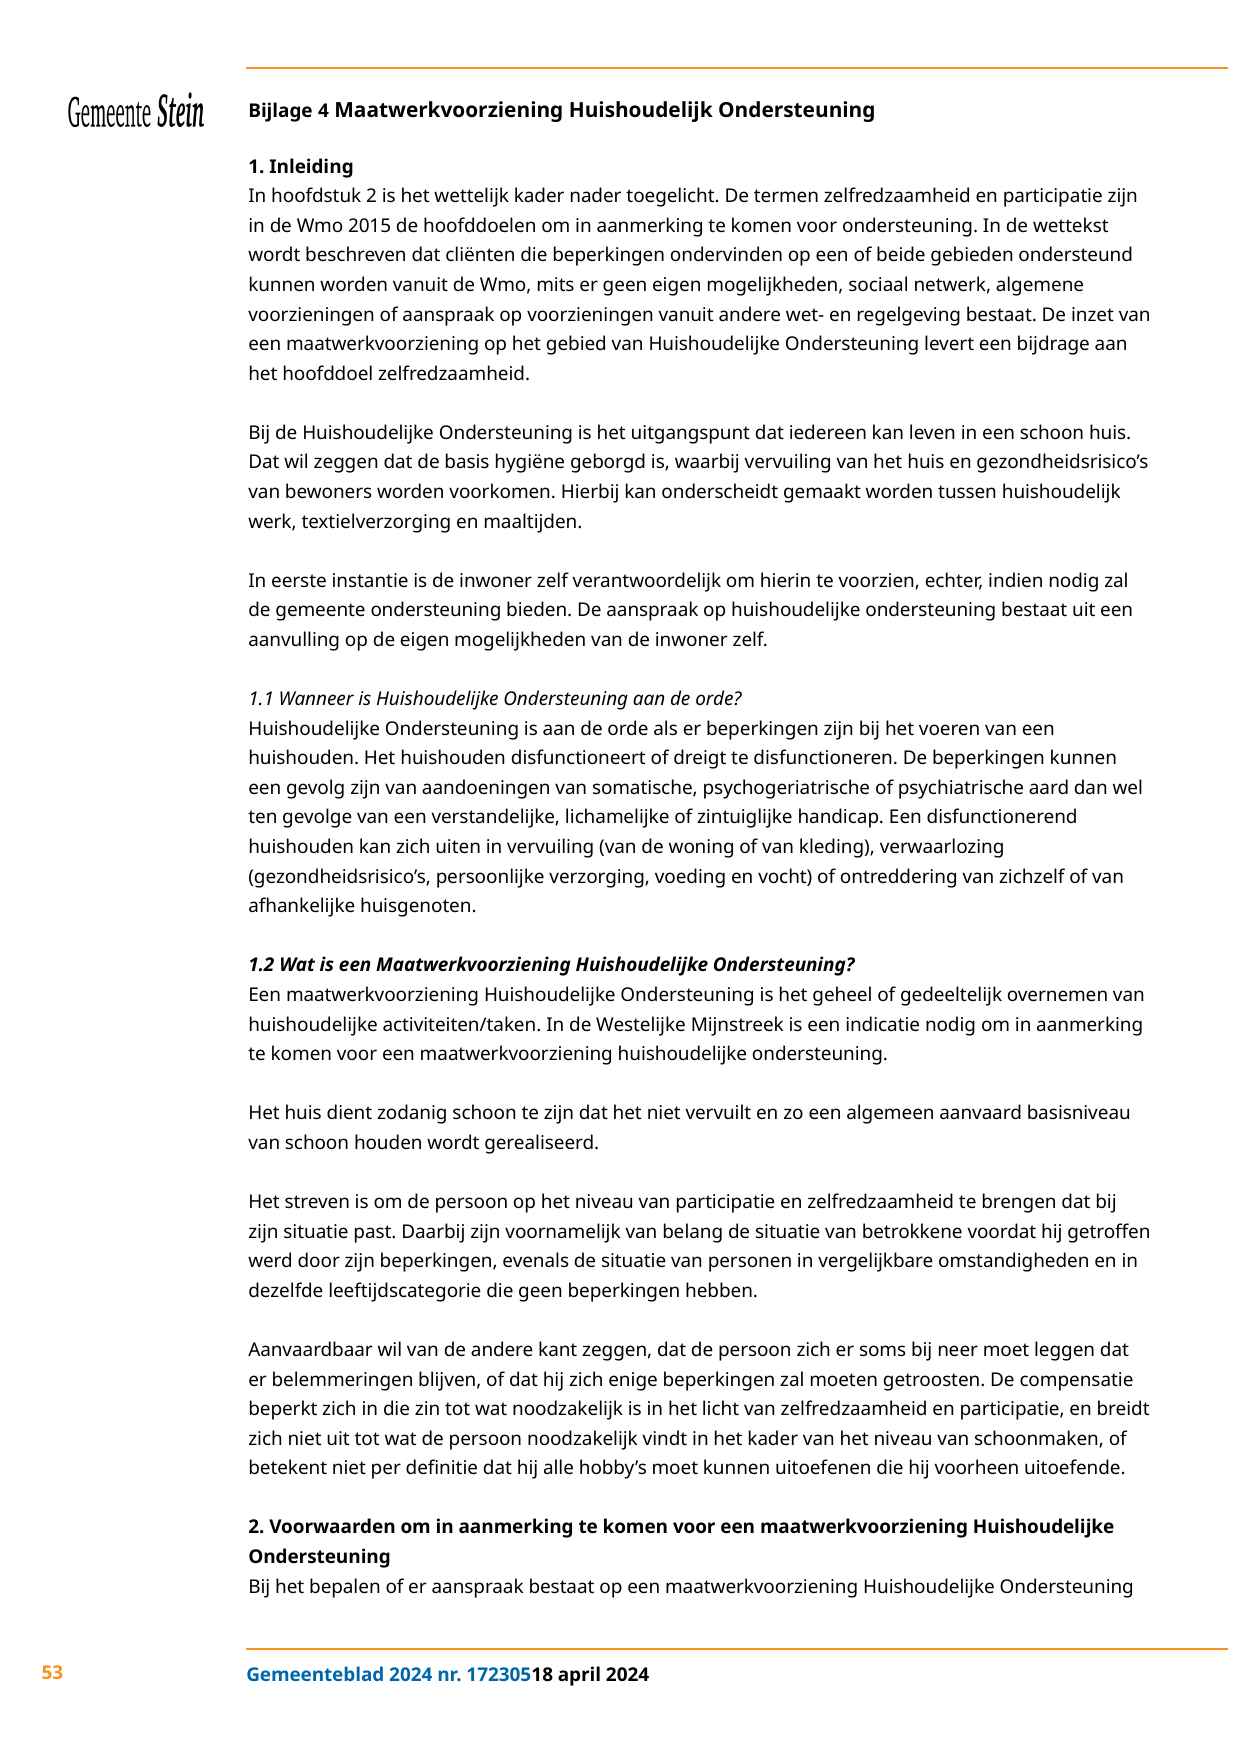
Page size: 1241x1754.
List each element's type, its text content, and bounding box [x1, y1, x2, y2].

text Het streven is om de persoon op het niveau van participatie en zelfredzaamheid te brengen dat bij zijn situatie past. Daarbij zijn voornamelijk van belang de situatie van betrokkene voordat hij getroffen werd door zijn beperkingen, evenals de situatie van personen in vergelijkbare omstandigheden en in dezelfde leeftijdscategorie die geen beperkingen hebben. [248, 1188, 1152, 1303]
text 2. Voorwaarden om in aanmerking te komen voor een maatwerkvoorziening Huishoudelijke Ondersteuning [248, 1514, 1152, 1569]
text Bij het bepalen of er aanspraak bestaat op een maatwerkvoorziening Huishoudelijke Ondersteuning [248, 1573, 1152, 1599]
text 1.1 Wanneer is Huishoudelijke Ondersteuning aan de orde? [248, 685, 1152, 711]
text Aanvaardbaar wil van de andere kant zeggen, dat de persoon zich er soms bij neer moet leggen dat er belemmeringen blijven, of dat hij zich enige beperkingen zal moeten getroosten. De compensatie beperkt zich in die zin tot wat noodzakelijk is in het licht van zelfredzaamheid en participatie, en breidt zich niet uit tot wat de persoon noodzakelijk vindt in het kader van het niveau van schoonmaken, of betekent niet per definitie dat hij alle hobby’s moet kunnen uitoefenen die hij voorheen uitoefende. [248, 1336, 1152, 1480]
text In hoofdstuk 2 is het wettelijk kader nader toegelicht. De termen zelfredzaamheid en participatie zijn in de Wmo 2015 de hoofddoelen om in aanmerking te komen voor ondersteuning. In de wettekst wordt beschreven dat cliënten die beperkingen ondervinden op een of beide gebieden ondersteund kunnen worden vanuit de Wmo, mits er geen eigen mogelijkheden, sociaal netwerk, algemene voorzieningen of aanspraak op voorzieningen vanuit andere wet- en regelgeving bestaat. De inzet van een maatwerkvoorziening op het gebied van Huishoudelijke Ondersteuning levert een bijdrage aan het hoofddoel zelfredzaamheid. [248, 182, 1152, 386]
text Een maatwerkvoorziening Huishoudelijke Ondersteuning is het geheel of gedeeltelijk overnemen van huishoudelijke activiteiten/taken. In de Westelijke Mijnstreek is een indicatie nodig om in aanmerking te komen voor een maatwerkvoorziening huishoudelijke ondersteuning. [248, 981, 1152, 1066]
text 1.2 Wat is een Maatwerkvoorziening Huishoudelijke Ondersteuning? [248, 952, 1152, 977]
text Bijlage 4 Maatwerkvoorziening Huishoudelijk Ondersteuning [248, 95, 1152, 123]
text Bij de Huishoudelijke Ondersteuning is het uitgangspunt dat iedereen kan leven in een schoon huis. Dat wil zeggen dat de basis hygiëne geborgd is, waarbij vervuiling van het huis en gezondheidsrisico’s van bewoners worden voorkomen. Hierbij kan onderscheidt gemaakt worden tussen huishoudelijk werk, textielverzorging en maaltijden. [248, 419, 1152, 534]
picture [41, 47, 231, 172]
text 1. Inleiding [248, 153, 1152, 179]
text In eerste instantie is de inwoner zelf verantwoordelijk om hierin te voorzien, echter, indien nodig zal de gemeente ondersteuning bieden. De aanspraak op huishoudelijke ondersteuning bestaat uit een aanvulling op de eigen mogelijkheden van de inwoner zelf. [248, 567, 1152, 652]
text Het huis dient zodanig schoon te zijn dat het niet vervuilt en zo een algemeen aanvaard basisniveau van schoon houden wordt gerealiseerd. [248, 1099, 1152, 1155]
text Huishoudelijke Ondersteuning is aan de orde als er beperkingen zijn bij het voeren van een huishouden. Het huishouden disfunctioneert of dreigt te disfunctioneren. De beperkingen kunnen een gevolg zijn van aandoeningen van somatische, psychogeriatrische of psychiatrische aard dan wel ten gevolge van een verstandelijke, lichamelijke of zintuiglijke handicap. Een disfunctionerend huishouden kan zich uiten in vervuiling (van de woning of van kleding), verwaarlozing (gezondheidsrisico’s, persoonlijke verzorging, voeding en vocht) of ontreddering van zichzelf of van afhankelijke huisgenoten. [248, 715, 1152, 918]
